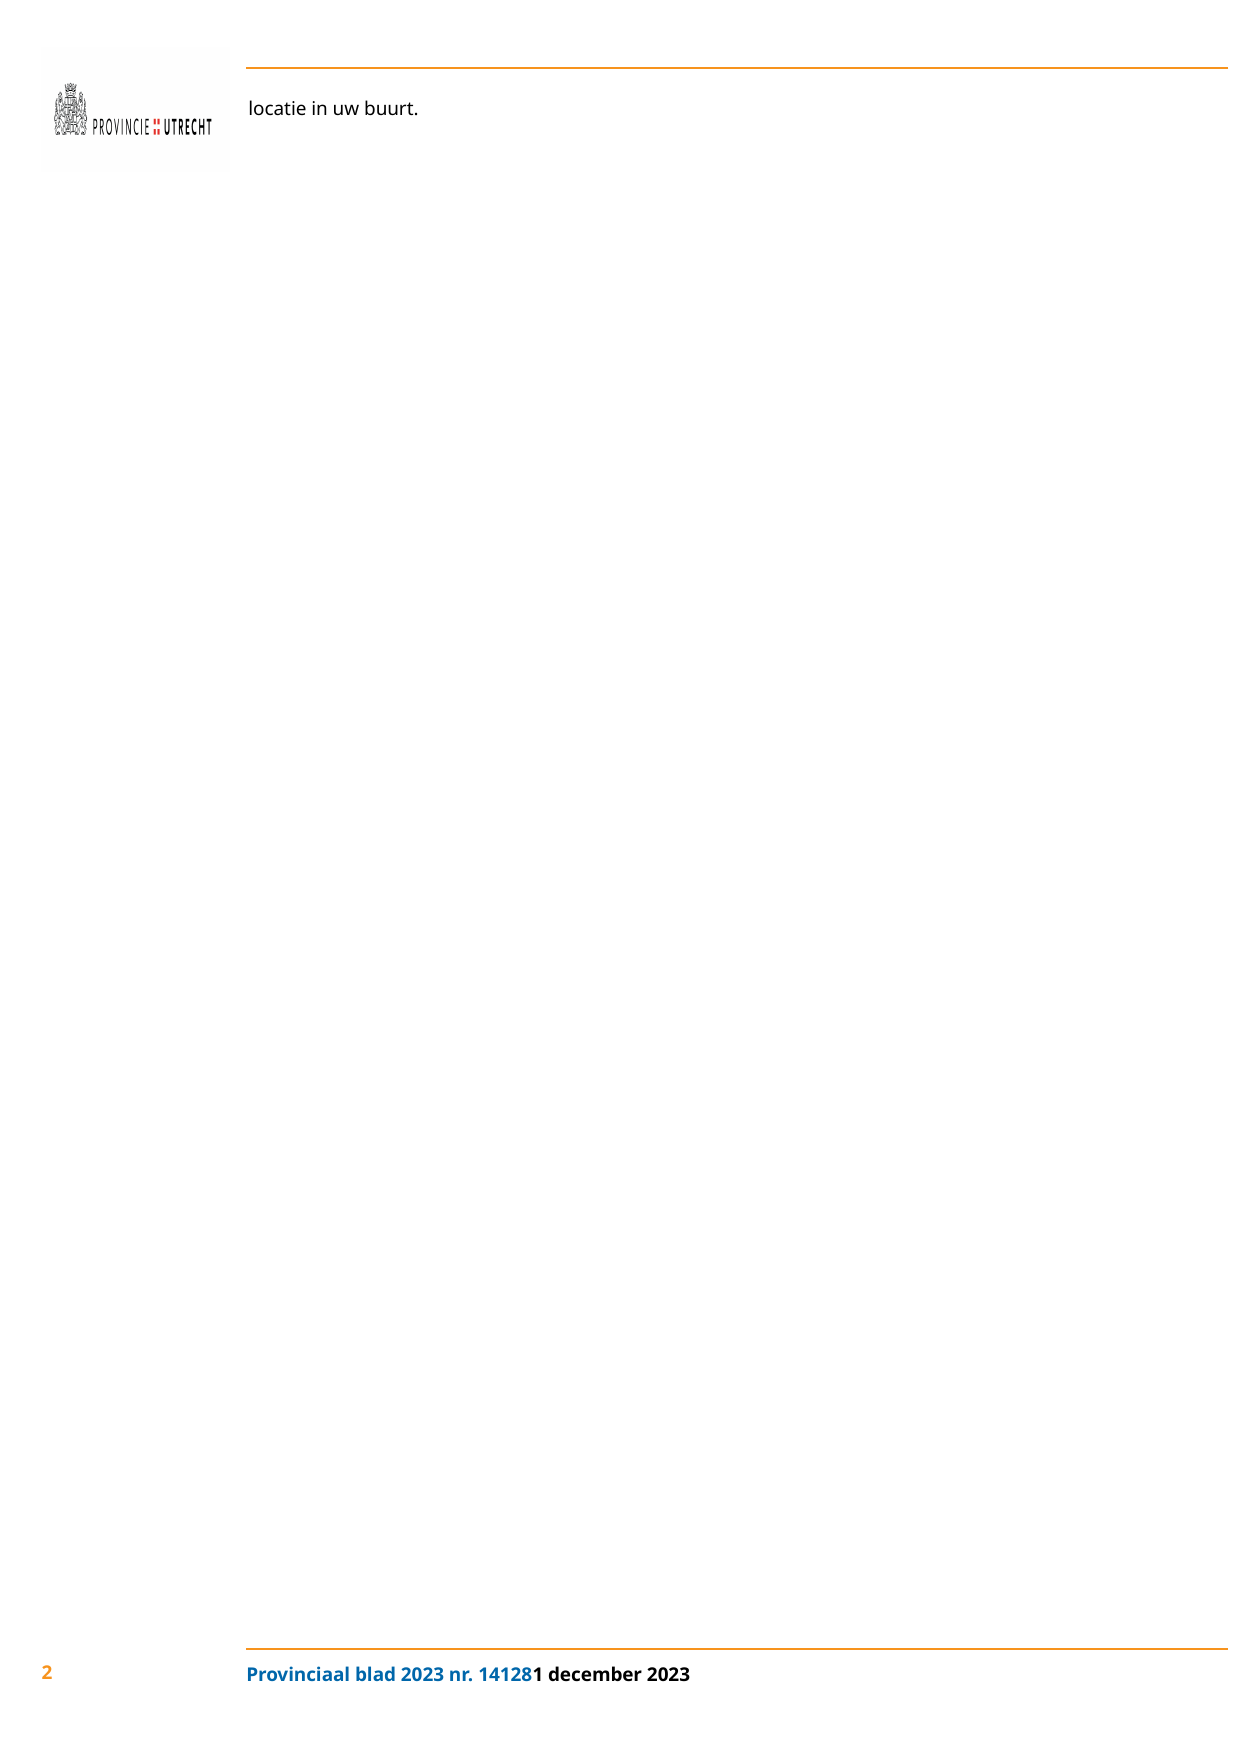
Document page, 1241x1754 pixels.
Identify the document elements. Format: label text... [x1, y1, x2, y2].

picture [41, 47, 231, 172]
text locatie in uw buurt. [248, 95, 1152, 121]
